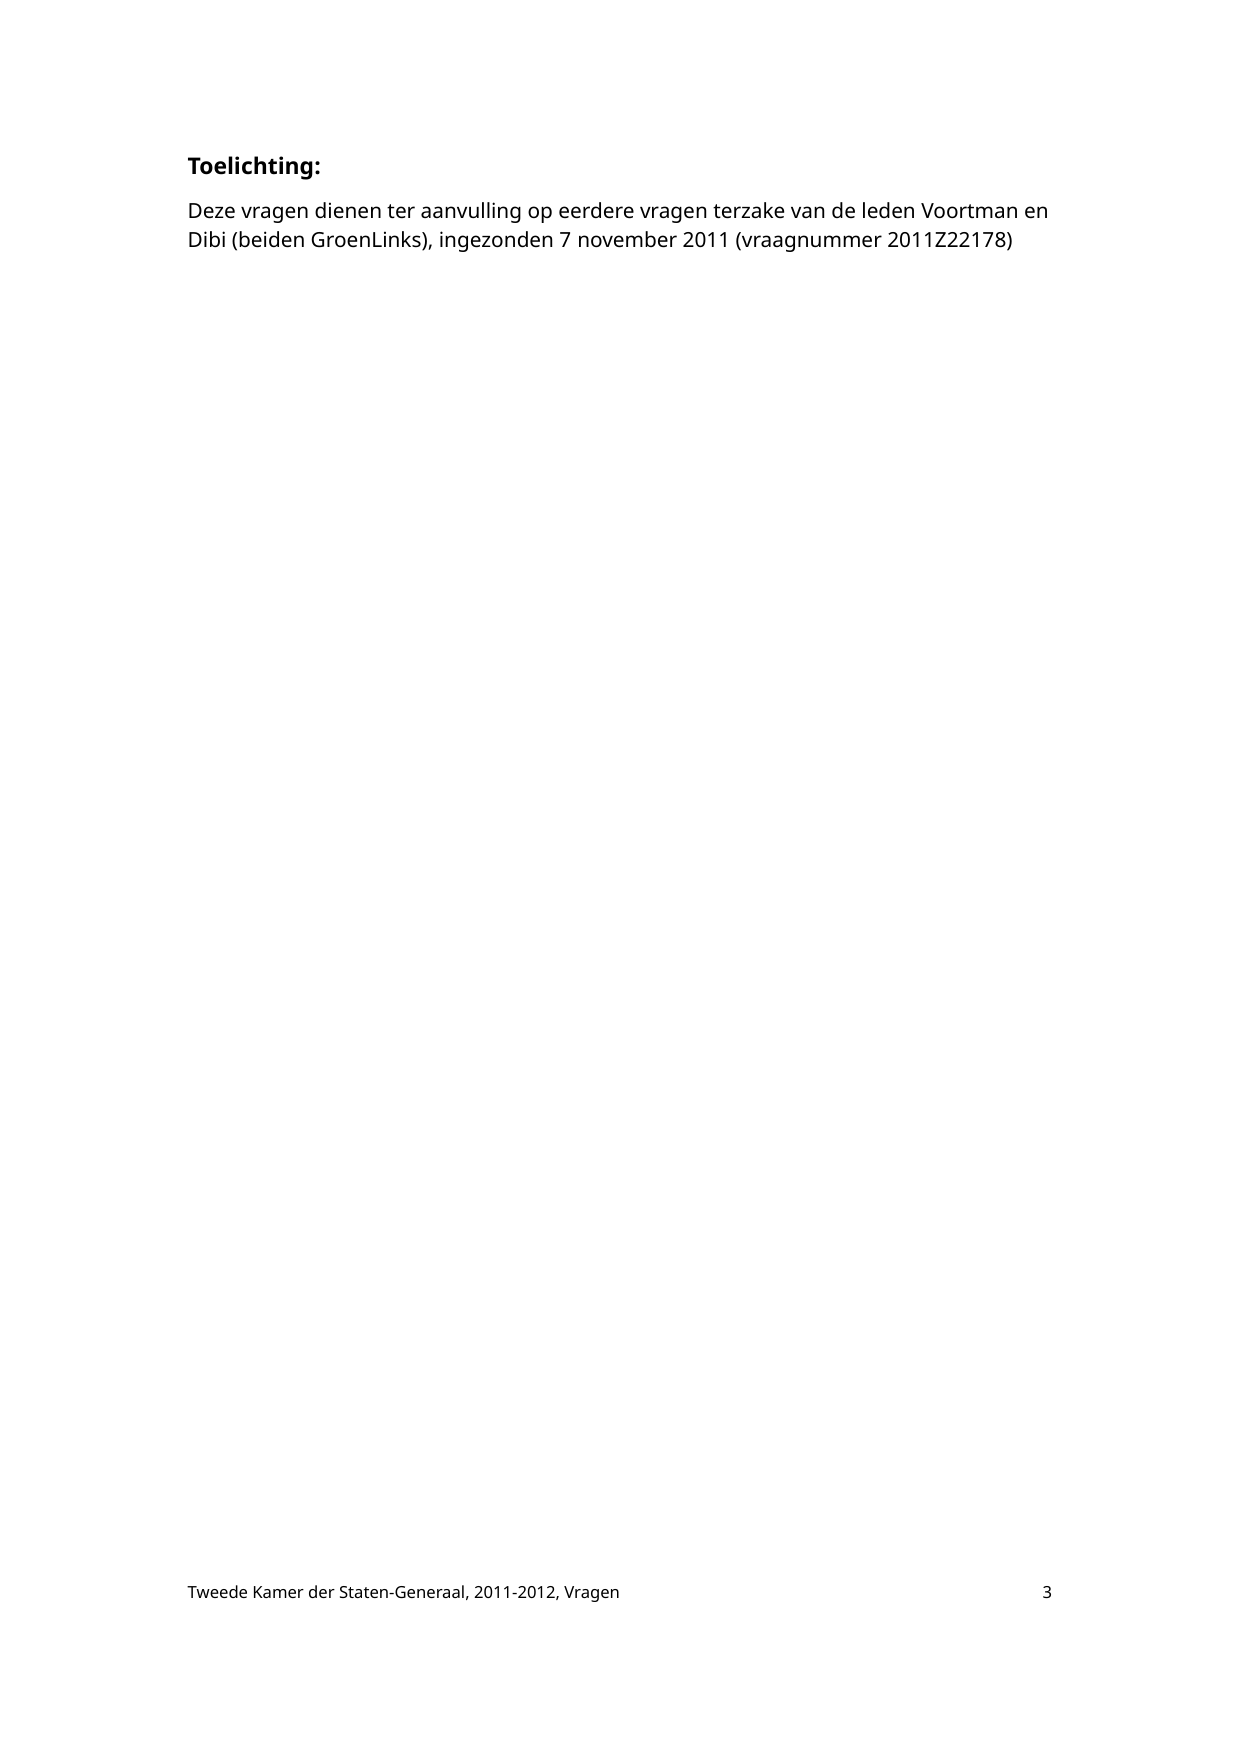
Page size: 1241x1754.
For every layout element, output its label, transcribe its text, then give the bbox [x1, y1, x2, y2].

subtitle Toelichting: [187, 150, 1053, 181]
text Deze vragen dienen ter aanvulling op eerdere vragen terzake van de leden Voortman en Dibi (beiden GroenLinks), ingezonden 7 november 2011 (vraagnummer 2011Z22178) [187, 196, 1053, 253]
